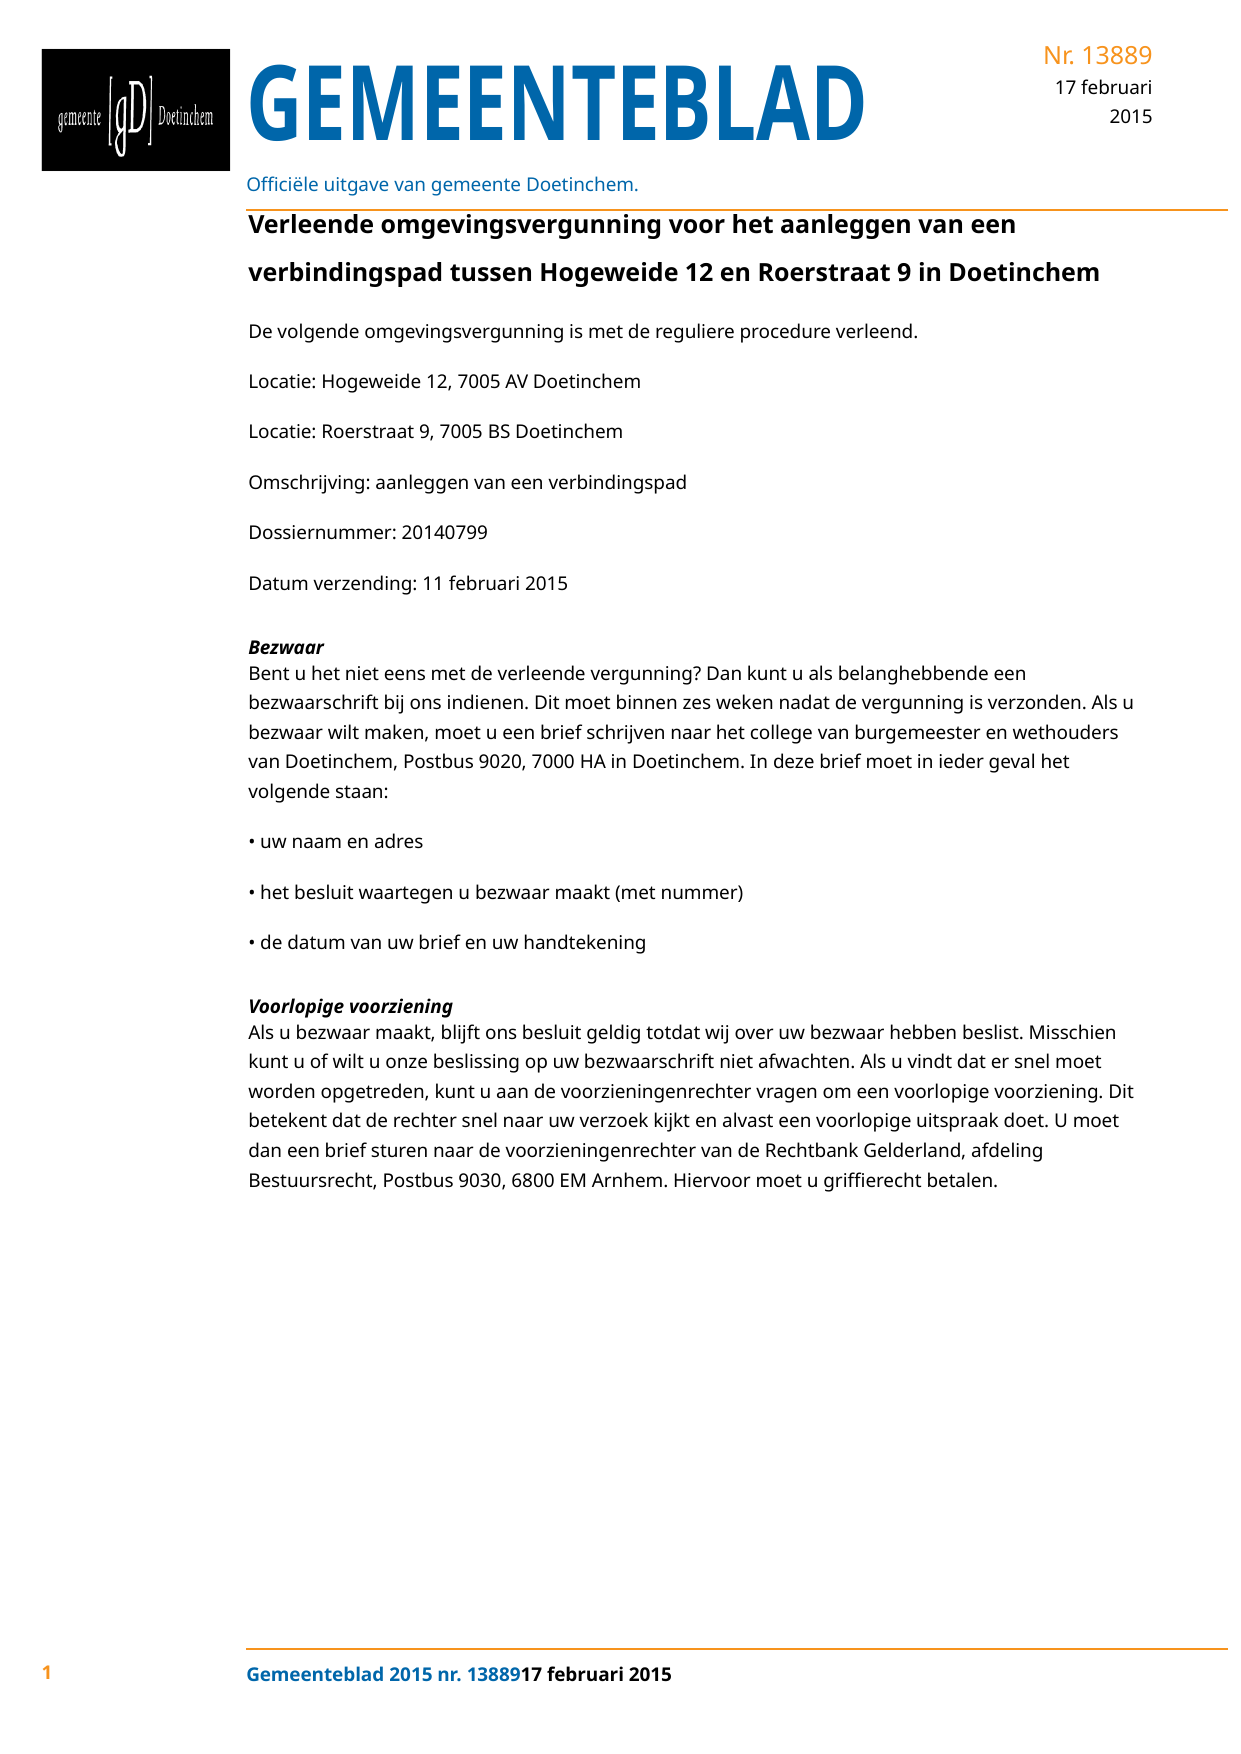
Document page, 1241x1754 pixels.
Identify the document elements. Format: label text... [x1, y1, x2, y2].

text Dossiernummer: 20140799 [248, 519, 1152, 545]
text • het besluit waartegen u bezwaar maakt (met nummer) [248, 879, 1152, 904]
text De volgende omgevingsvergunning is met de reguliere procedure verleend. [248, 318, 1152, 344]
text Als u bezwaar maakt, blijft ons besluit geldig totdat wij over uw bezwaar hebben beslist. Misschien kunt u of wilt u onze beslissing op uw bezwaarschrift niet afwachten. Als u vindt dat er snel moet worden opgetreden, kunt u aan de voorzieningenrechter vragen om een voorlopige voorziening. Dit betekent dat de rechter snel naar uw verzoek kijkt en alvast een voorlopige uitspraak doet. U moet dan een brief sturen naar de voorzieningenrechter van de Rechtbank Gelderland, afdeling Bestuursrecht, Postbus 9030, 6800 EM Arnhem. Hiervoor moet u griffierecht betalen. [248, 1019, 1152, 1193]
text • uw naam en adres [248, 828, 1152, 854]
text Verleende omgevingsvergunning voor het aanleggen van een verbindingspad tussen Hogeweide 12 en Roerstraat 9 in Doetinchem [248, 211, 1152, 288]
picture [41, 47, 231, 172]
text Bezwaar [248, 634, 1152, 660]
text Bent u het niet eens met de verleende vergunning? Dan kunt u als belanghebbende een bezwaarschrift bij ons indienen. Dit moet binnen zes weken nadat de vergunning is verzonden. Als u bezwaar wilt maken, moet u een brief schrijven naar het college van burgemeester en wethouders van Doetinchem, Postbus 9020, 7000 HA in Doetinchem. In deze brief moet in ieder geval het volgende staan: [248, 660, 1152, 804]
text Omschrijving: aanleggen van een verbindingspad [248, 469, 1152, 495]
text Locatie: Hogeweide 12, 7005 AV Doetinchem [248, 368, 1152, 394]
text Locatie: Roerstraat 9, 7005 BS Doetinchem [248, 419, 1152, 444]
text Voorlopige voorziening [248, 993, 1152, 1019]
text Datum verzending: 11 februari 2015 [248, 570, 1152, 596]
text • de datum van uw brief en uw handtekening [248, 929, 1152, 955]
